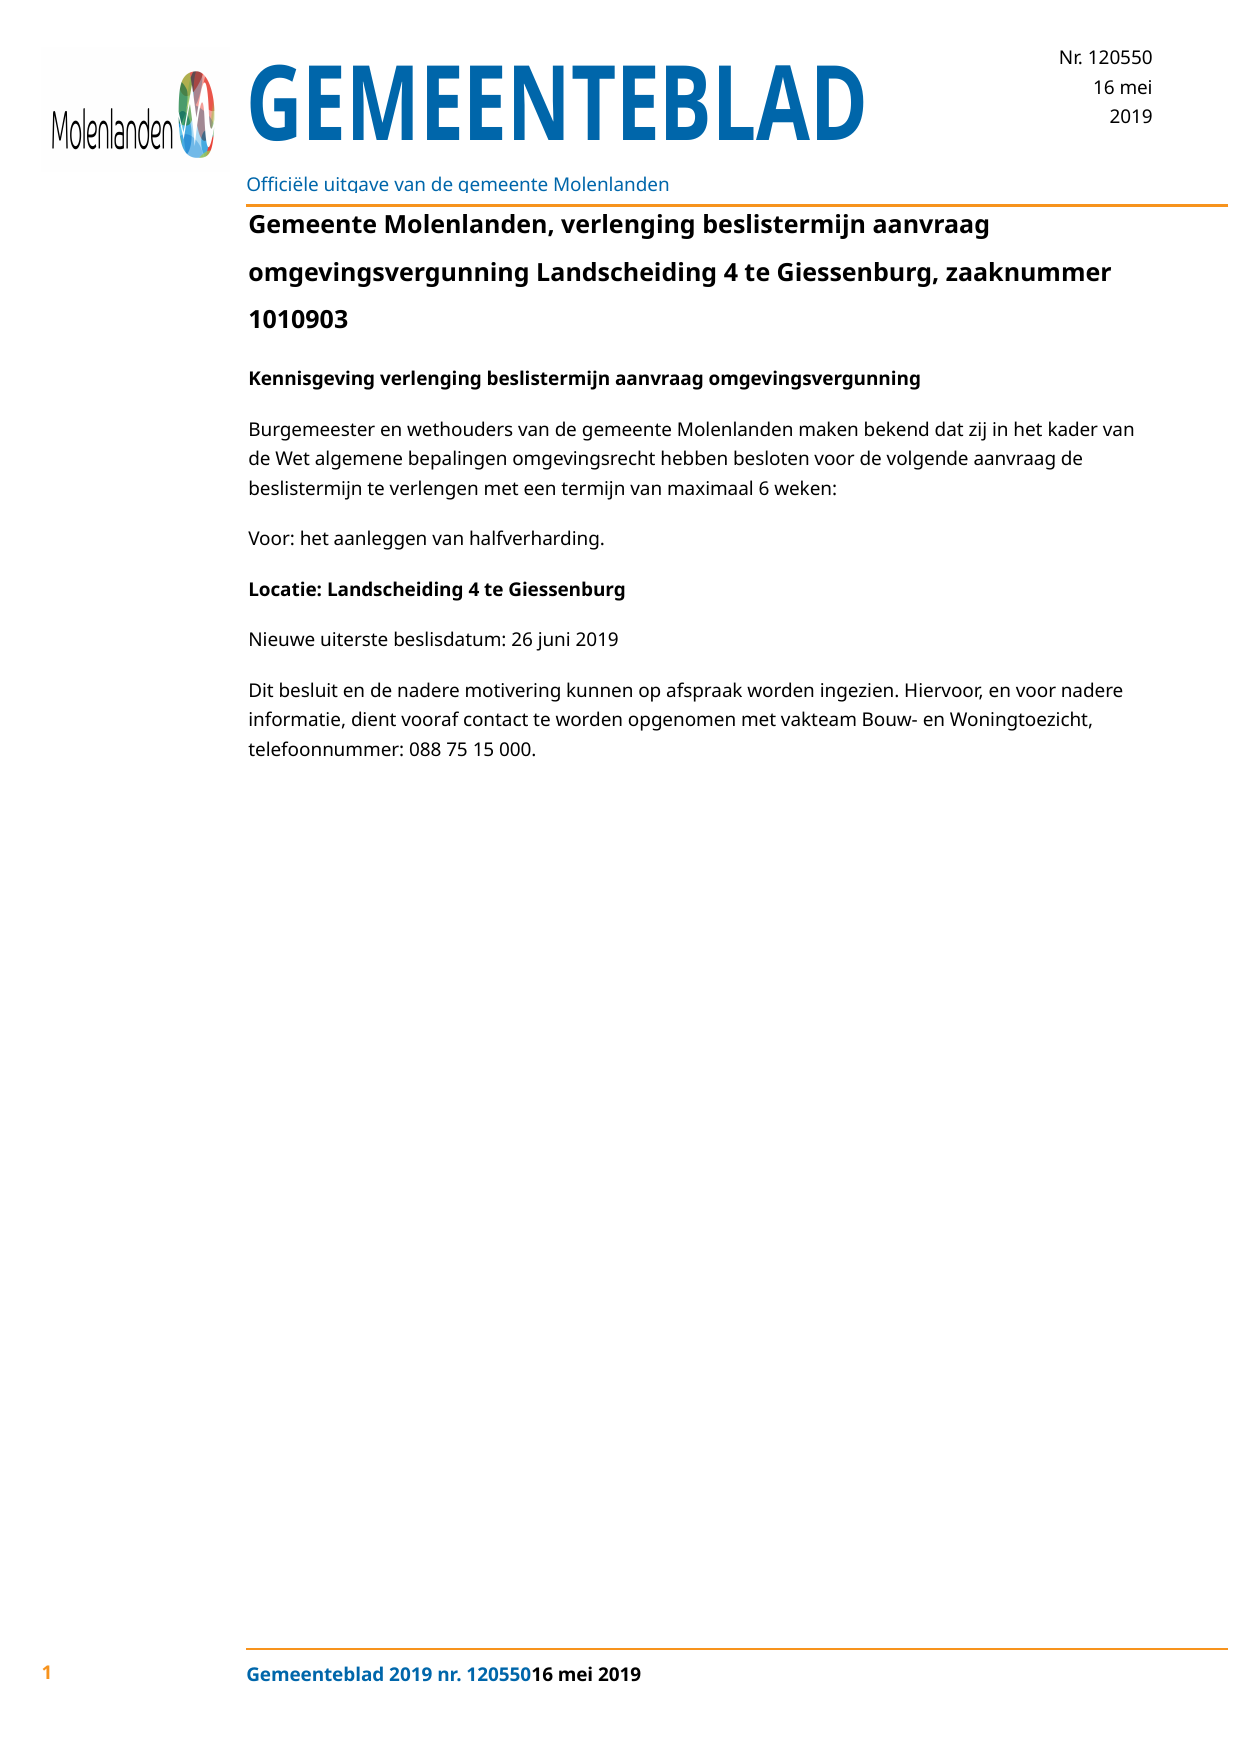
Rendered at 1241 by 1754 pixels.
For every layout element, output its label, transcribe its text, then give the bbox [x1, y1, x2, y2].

text Dit besluit en de nadere motivering kunnen op afspraak worden ingezien. Hiervoor, en voor nadere informatie, dient vooraf contact te worden opgenomen met vakteam Bouw- en Woningtoezicht, telefoonnummer: 088 75 15 000. [248, 677, 1152, 762]
picture [41, 47, 231, 172]
text Burgemeester en wethouders van de gemeente Molenlanden maken bekend dat zij in het kader van de Wet algemene bepalingen omgevingsrecht hebben besloten voor de volgende aanvraag de beslistermijn te verlengen met een termijn van maximaal 6 weken: [248, 416, 1152, 501]
text Voor: het aanleggen van halfverharding. [248, 526, 1152, 551]
text Gemeente Molenlanden, verlenging beslistermijn aanvraag omgevingsvergunning Landscheiding 4 te Giessenburg, zaaknummer 1010903 [248, 207, 1152, 336]
text Nieuwe uiterste beslisdatum: 26 juni 2019 [248, 626, 1152, 652]
text Locatie: Landscheiding 4 te Giessenburg [248, 576, 1152, 602]
text Kennisgeving verlenging beslistermijn aanvraag omgevingsvergunning [248, 366, 1152, 391]
